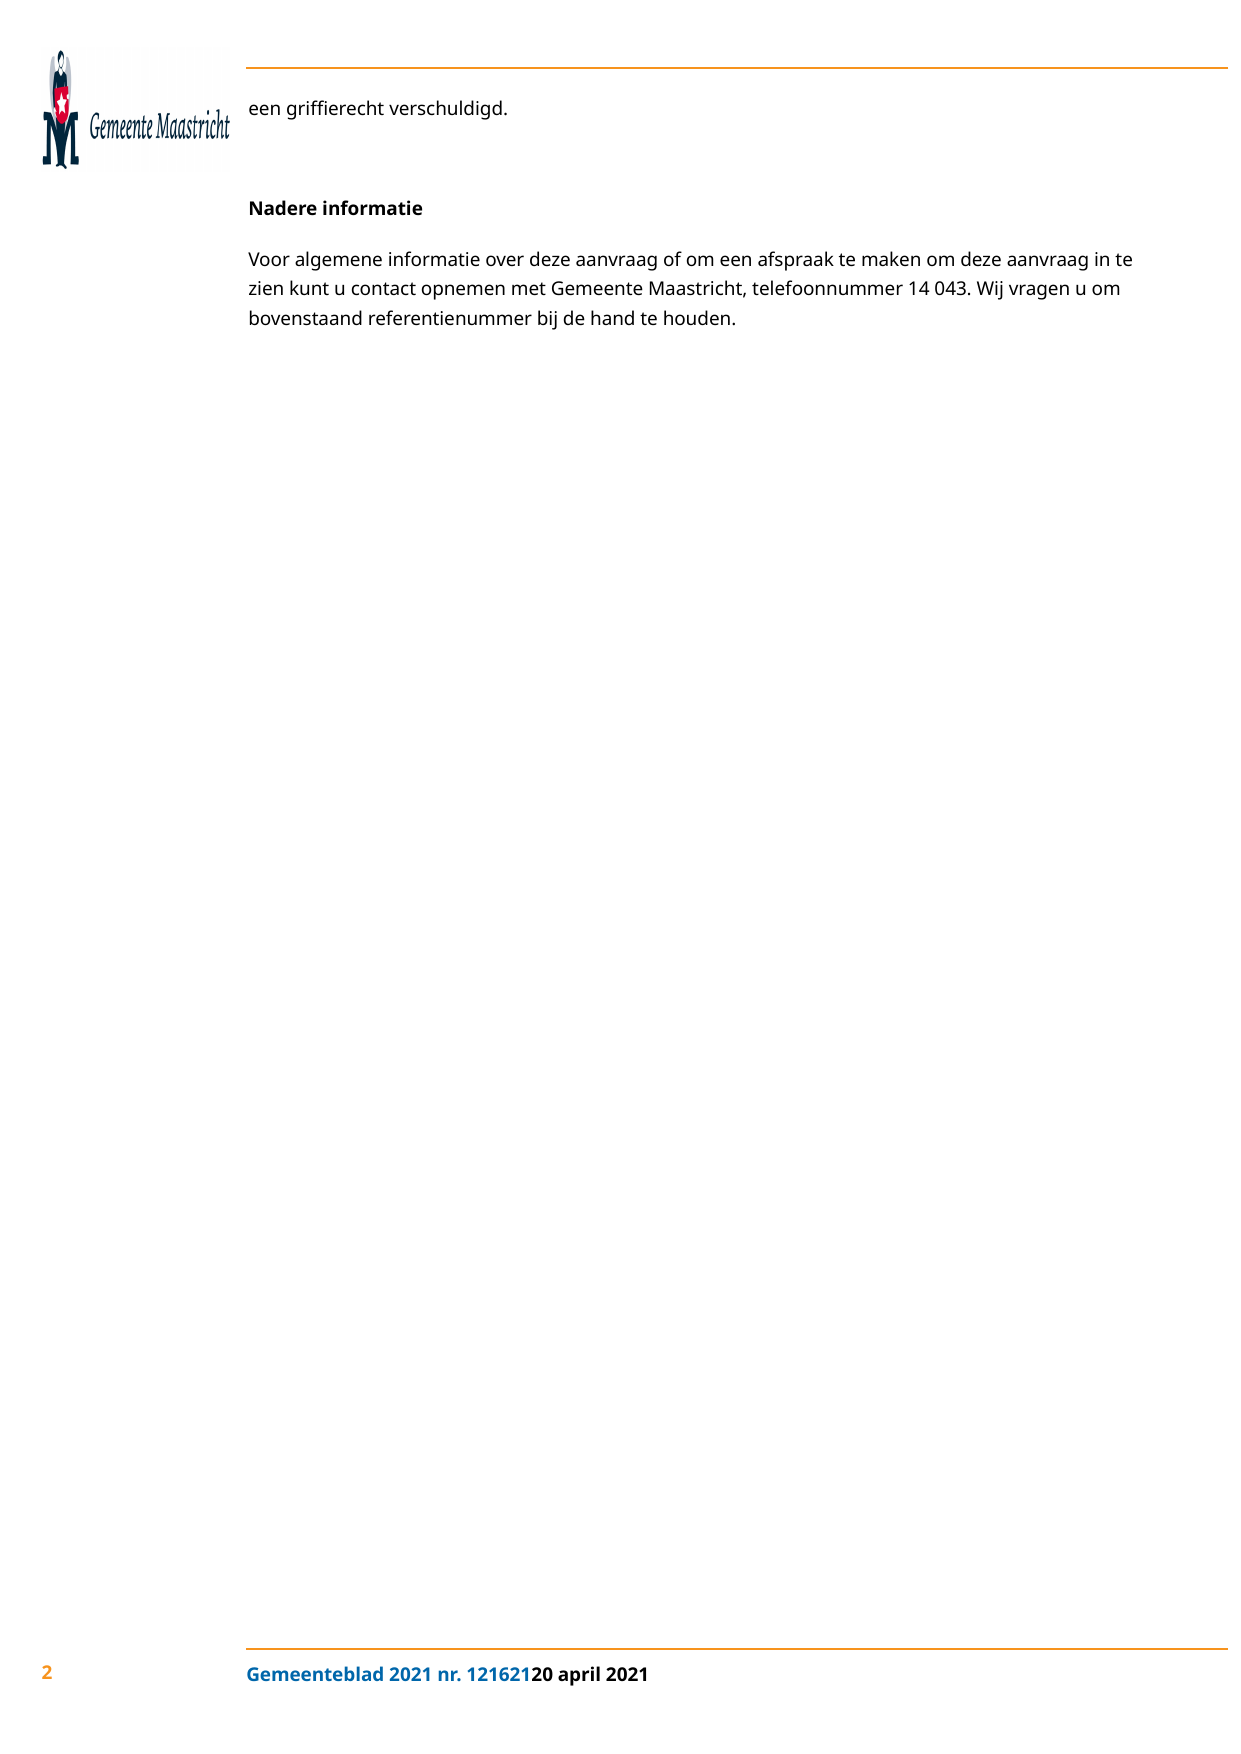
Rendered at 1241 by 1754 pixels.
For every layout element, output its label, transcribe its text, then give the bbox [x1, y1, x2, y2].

text een griffierecht verschuldigd. [248, 95, 1152, 121]
text Voor algemene informatie over deze aanvraag of om een afspraak te maken om deze aanvraag in te zien kunt u contact opnemen met Gemeente Maastricht, telefoonnummer 14 043. Wij vragen u om bovenstaand referentienummer bij de hand te houden. [248, 246, 1152, 331]
text Nadere informatie [248, 196, 1152, 221]
picture [41, 47, 231, 172]
